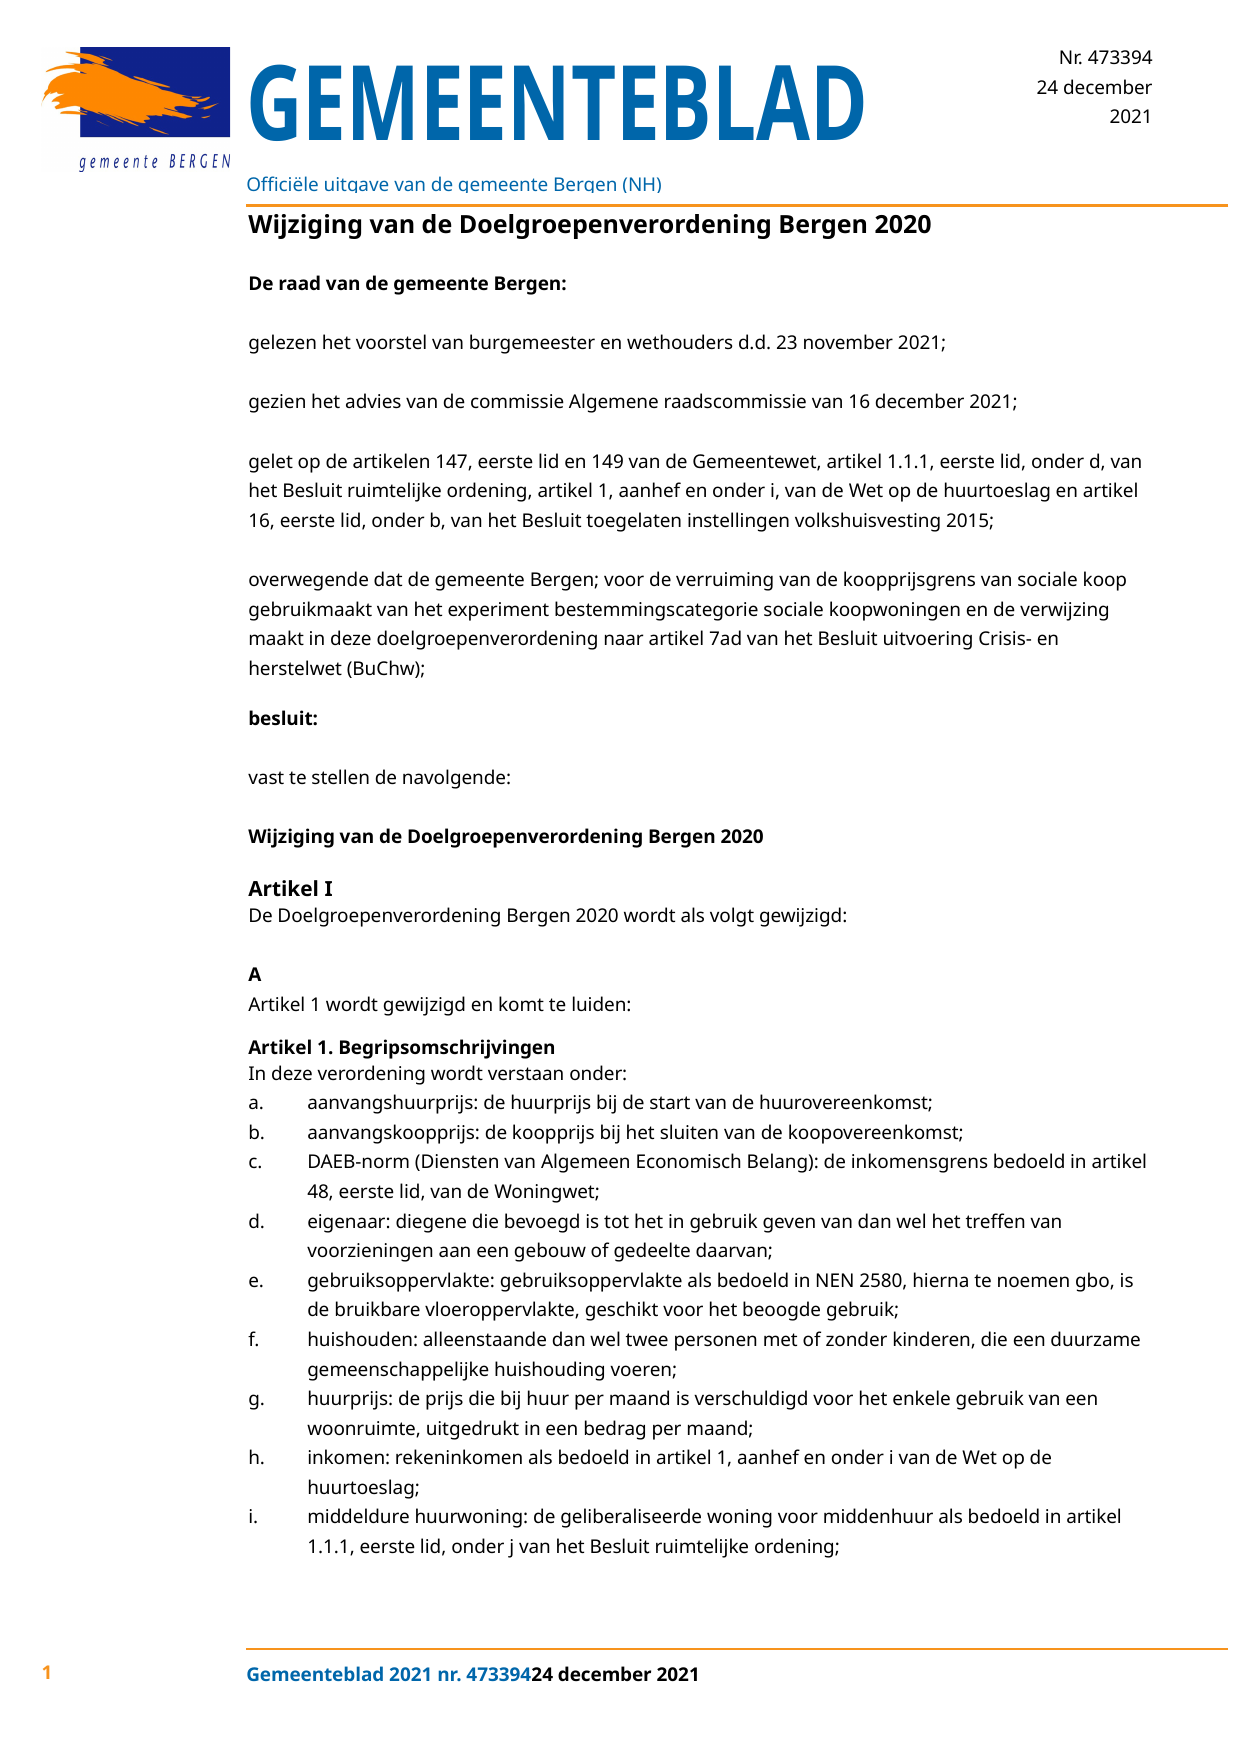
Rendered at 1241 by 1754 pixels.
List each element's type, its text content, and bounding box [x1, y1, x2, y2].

list DAEB‐norm (Diensten van Algemeen Economisch Belang): de inkomensgrens bedoeld in artikel 48, eerste lid, van de Woningwet; [248, 1149, 1152, 1204]
list eigenaar: diegene die bevoegd is tot het in gebruik geven van dan wel het treffen van voorzieningen aan een gebouw of gedeelte daarvan; [248, 1208, 1152, 1263]
text Artikel 1. Begripsomschrijvingen [248, 1034, 1152, 1060]
text Wijziging van de Doelgroepenverordening Bergen 2020 [248, 207, 1152, 241]
text Wijziging van de Doelgroepenverordening Bergen 2020 [248, 823, 1152, 849]
list huishouden: alleenstaande dan wel twee personen met of zonder kinderen, die een duurzame gemeenschappelijke huishouding voeren; [248, 1326, 1152, 1382]
text gezien het advies van de commissie Algemene raadscommissie van 16 december 2021; [248, 389, 1152, 414]
text Artikel I [248, 874, 1152, 902]
text gelet op de artikelen 147, eerste lid en 149 van de Gemeentewet, artikel 1.1.1, eerste lid, onder d, van het Besluit ruimtelijke ordening, artikel 1, aanhef en onder i, van de Wet op de huurtoeslag en artikel 16, eerste lid, onder b, van het Besluit toegelaten instellingen volkshuisvesting 2015; [248, 448, 1152, 533]
list huurprijs: de prijs die bij huur per maand is verschuldigd voor het enkele gebruik van een woonruimte, uitgedrukt in een bedrag per maand; [248, 1385, 1152, 1441]
list aanvangshuurprijs: de huurprijs bij de start van de huurovereenkomst; [248, 1089, 1152, 1115]
text Artikel 1 wordt gewijzigd en komt te luiden: [248, 991, 1152, 1017]
list middeldure huurwoning: de geliberaliseerde woning voor middenhuur als bedoeld in artikel 1.1.1, eerste lid, onder j van het Besluit ruimtelijke ordening; [248, 1504, 1152, 1559]
text De Doelgroepenverordening Bergen 2020 wordt als volgt gewijzigd: [248, 902, 1152, 928]
text besluit: [248, 705, 1152, 731]
text In deze verordening wordt verstaan onder: [248, 1060, 1152, 1086]
list aanvangskoopprijs: de koopprijs bij het sluiten van de koopovereenkomst; [248, 1119, 1152, 1145]
text De raad van de gemeente Bergen: [248, 270, 1152, 296]
picture [41, 47, 231, 172]
text overwegende dat de gemeente Bergen; voor de verruiming van de koopprijsgrens van sociale koop gebruikmaakt van het experiment bestemmingscategorie sociale koopwoningen en de verwijzing maakt in deze doelgroepenverordening naar artikel 7ad van het Besluit uitvoering Crisis- en herstelwet (BuChw); [248, 566, 1152, 681]
list inkomen: rekeninkomen als bedoeld in artikel 1, aanhef en onder i van de Wet op de huurtoeslag; [248, 1444, 1152, 1500]
list gebruiksoppervlakte: gebruiksoppervlakte als bedoeld in NEN 2580, hierna te noemen gbo, is de bruikbare vloeroppervlakte, geschikt voor het beoogde gebruik; [248, 1267, 1152, 1322]
text A [248, 962, 1152, 987]
text gelezen het voorstel van burgemeester en wethouders d.d. 23 november 2021; [248, 329, 1152, 355]
text vast te stellen de navolgende: [248, 764, 1152, 790]
